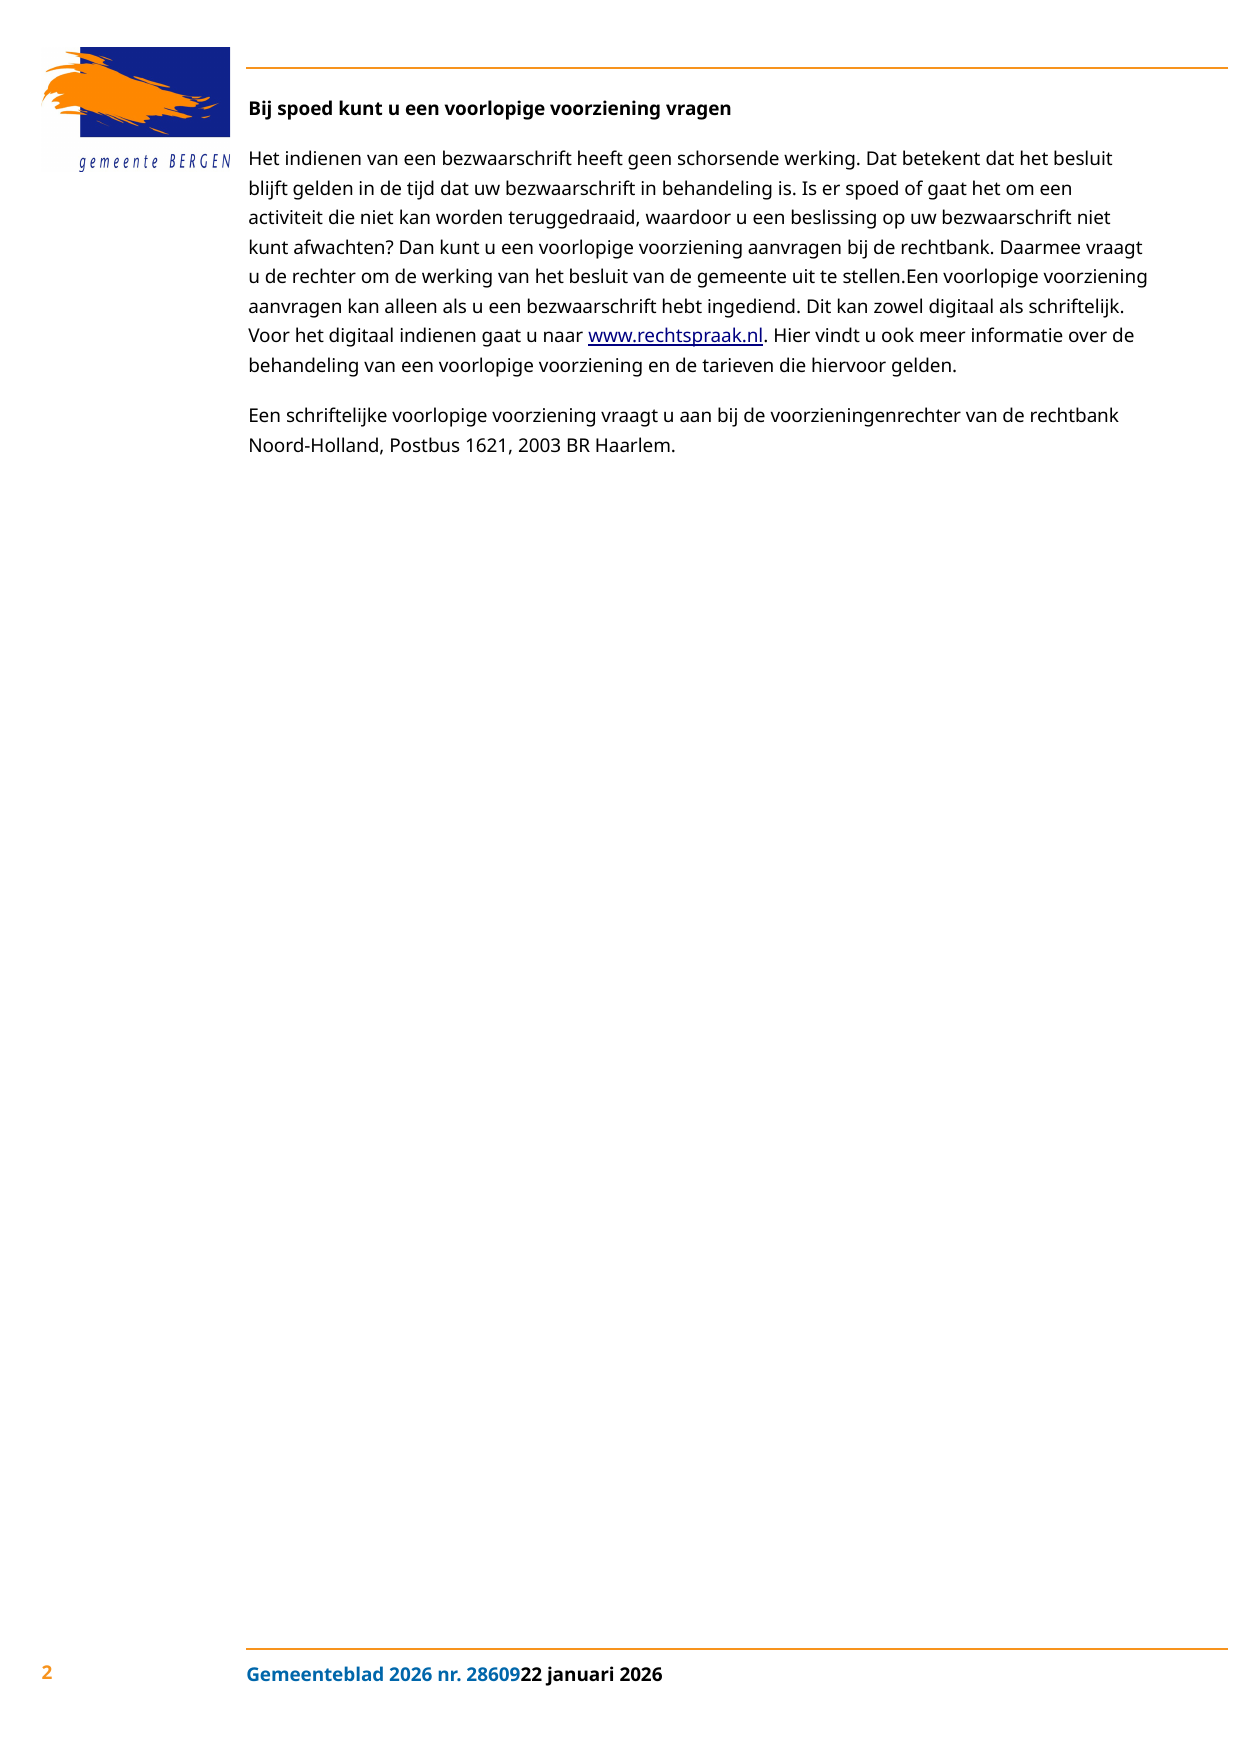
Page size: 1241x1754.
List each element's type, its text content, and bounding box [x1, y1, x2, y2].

text Het indienen van een bezwaarschrift heeft geen schorsende werking. Dat betekent dat het besluit blijft gelden in de tijd dat uw bezwaarschrift in behandeling is. Is er spoed of gaat het om een activiteit die niet kan worden teruggedraaid, waardoor u een beslissing op uw bezwaarschrift niet kunt afwachten? Dan kunt u een voorlopige voorziening aanvragen bij de rechtbank. Daarmee vraagt u de rechter om de werking van het besluit van de gemeente uit te stellen.Een voorlopige voorziening aanvragen kan alleen als u een bezwaarschrift hebt ingediend. Dit kan zowel digitaal als schriftelijk. Voor het digitaal indienen gaat u naar www.rechtspraak.nl. Hier vindt u ook meer informatie over de behandeling van een voorlopige voorziening en de tarieven die hiervoor gelden. [248, 145, 1152, 378]
picture [41, 47, 231, 172]
text Een schriftelijke voorlopige voorziening vraagt u aan bij de voorzieningenrechter van de rechtbank Noord-Holland, Postbus 1621, 2003 BR Haarlem. [248, 403, 1152, 458]
text Bij spoed kunt u een voorlopige voorziening vragen [248, 95, 1152, 121]
